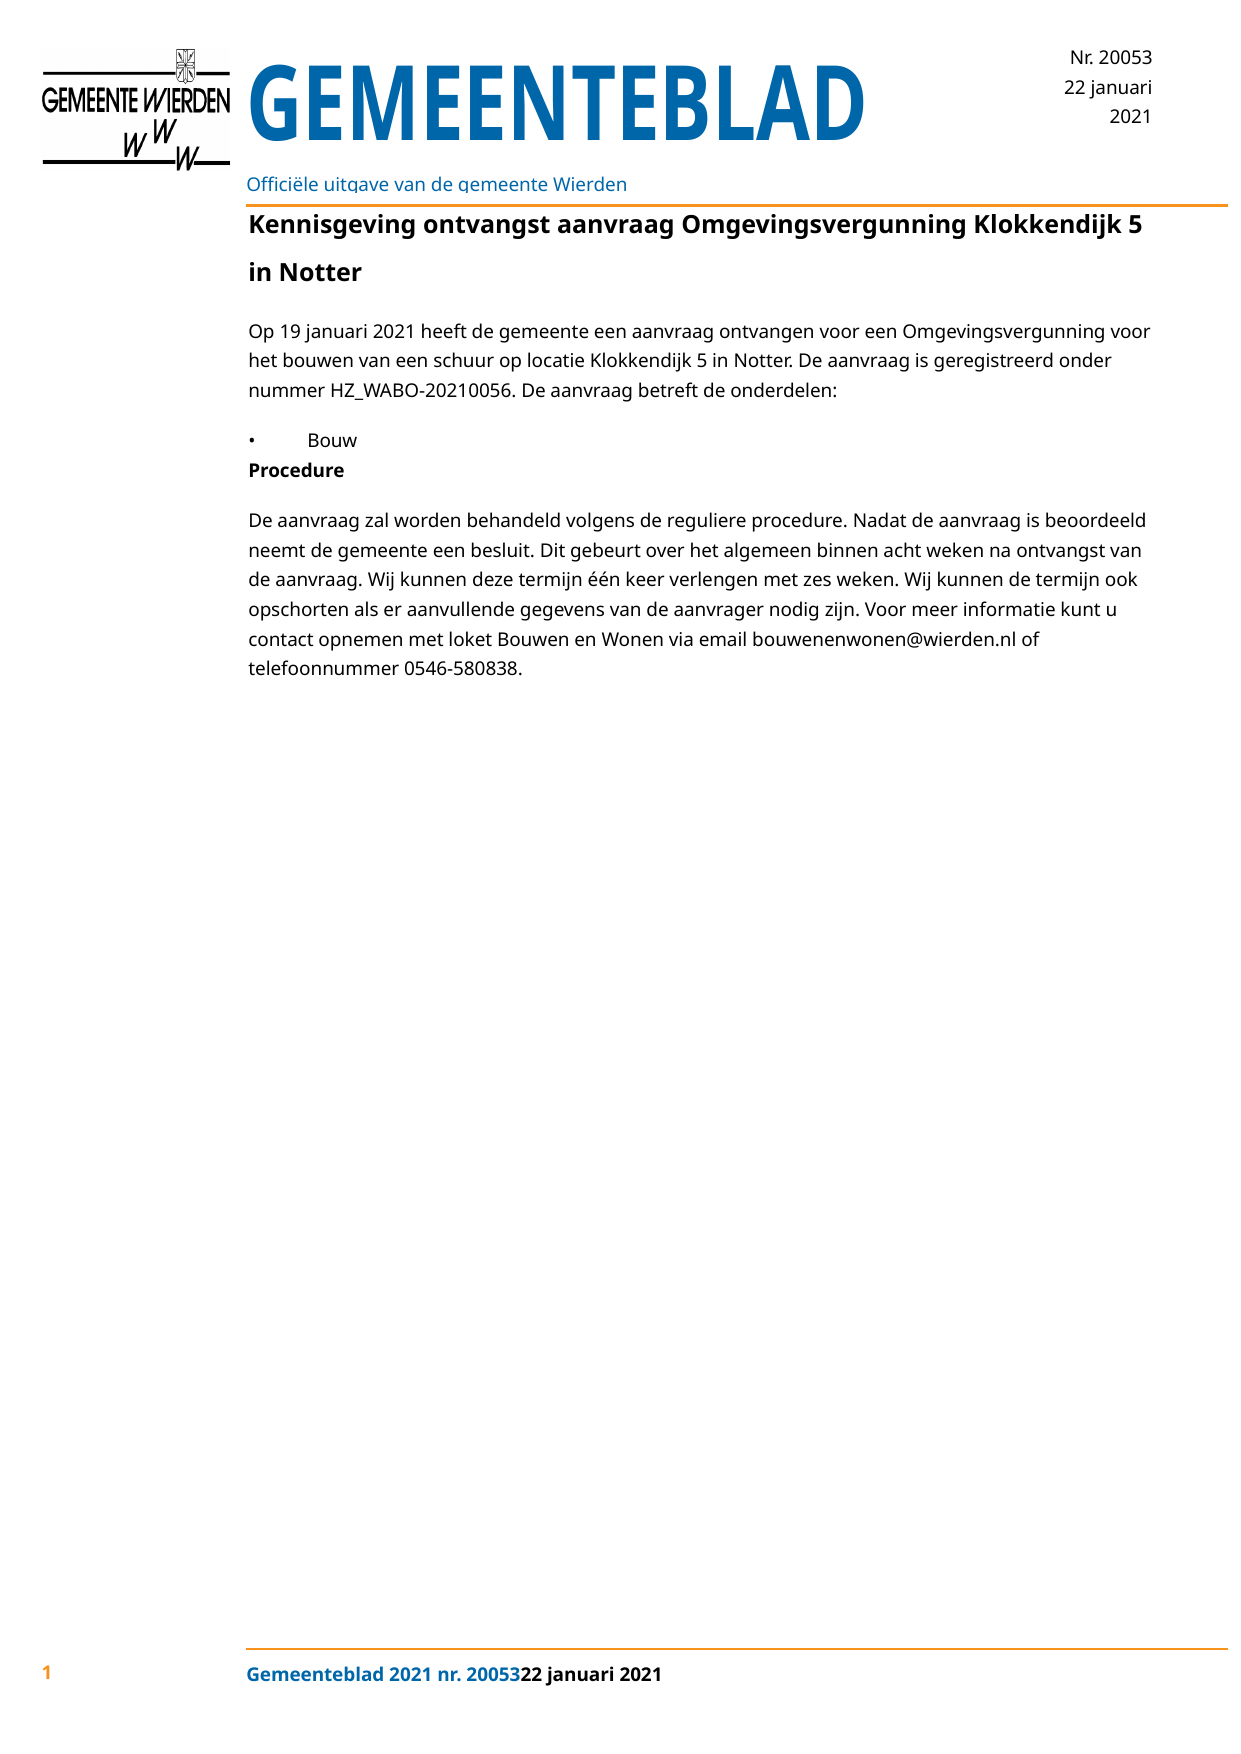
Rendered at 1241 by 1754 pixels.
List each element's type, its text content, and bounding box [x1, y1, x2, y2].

picture [41, 47, 231, 172]
text Op 19 januari 2021 heeft de gemeente een aanvraag ontvangen voor een Omgevingsvergunning voor het bouwen van een schuur op locatie Klokkendijk 5 in Notter. De aanvraag is geregistreerd onder nummer HZ_WABO-20210056. De aanvraag betreft de onderdelen: [248, 318, 1152, 403]
list Bouw [248, 427, 1152, 453]
text De aanvraag zal worden behandeld volgens de reguliere procedure. Nadat de aanvraag is beoordeeld neemt de gemeente een besluit. Dit gebeurt over het algemeen binnen acht weken na ontvangst van de aanvraag. Wij kunnen deze termijn één keer verlengen met zes weken. Wij kunnen de termijn ook opschorten als er aanvullende gegevens van de aanvrager nodig zijn. Voor meer informatie kunt u contact opnemen met loket Bouwen en Wonen via email bouwenenwonen@wierden.nl of telefoonnummer 0546-580838. [248, 507, 1152, 681]
text Procedure [248, 457, 1152, 483]
text Kennisgeving ontvangst aanvraag Omgevingsvergunning Klokkendijk 5 in Notter [248, 207, 1152, 288]
